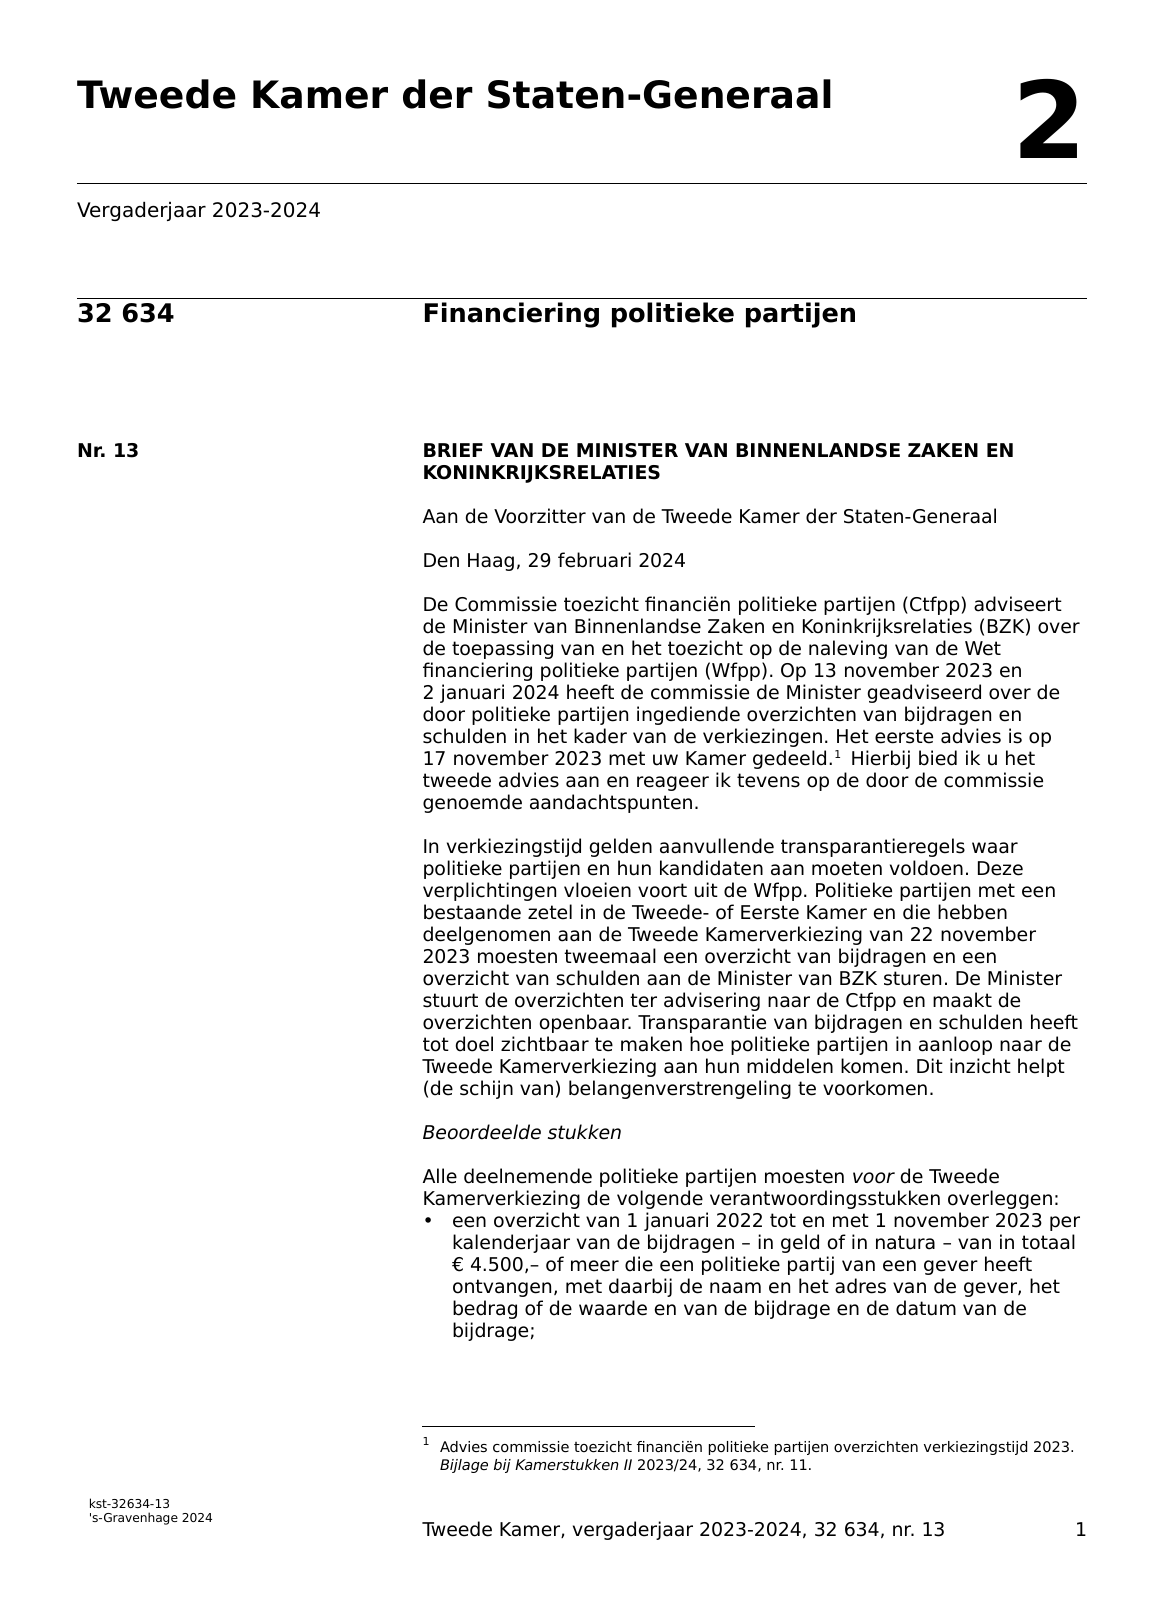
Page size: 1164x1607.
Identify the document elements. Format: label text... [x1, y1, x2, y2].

text 's-Gravenhage 2024 [88, 1511, 323, 1525]
text Alle deelnemende politieke partijen moesten voor de Tweede Kamerverkiezing de volgende verantwoordingsstukken overleggen: [422, 1166, 1087, 1210]
table_header Tweede Kamer der Staten-Generaal [77, 59, 886, 183]
text De Commissie toezicht financiën politieke partijen (Ctfpp) adviseert de Minister van Binnenlandse Zaken en Koninkrijksrelaties (BZK) over de toepassing van en het toezicht op de naleving van de Wet financiering politieke partijen (Wfpp). Op 13 november 2023 en 2 januari 2024 heeft de commissie de Minister geadviseerd over de door politieke partijen ingediende overzichten van bijdragen en schulden in het kader van de verkiezingen. Het eerste advies is op 17 november 2023 met uw Kamer gedeeld. Hierbij bied ik u het tweede advies aan en reageer ik tevens op de door de commissie genoemde aandachtspunten. [422, 594, 1087, 814]
text Aan de Voorzitter van de Tweede Kamer der Staten-Generaal [422, 506, 1087, 528]
text In verkiezingstijd gelden aanvullende transparantieregels waar politieke partijen en hun kandidaten aan moeten voldoen. Deze verplichtingen vloeien voort uit de Wfpp. Politieke partijen met een bestaande zetel in de Tweede- of Eerste Kamer en die hebben deelgenomen aan de Tweede Kamerverkiezing van 22 november 2023 moesten tweemaal een overzicht van bijdragen en een overzicht van schulden aan de Minister van BZK sturen. De Minister stuurt de overzichten ter advisering naar de Ctfpp en maakt de overzichten openbaar. Transparantie van bijdragen en schulden heeft tot doel zichtbaar te maken hoe politieke partijen in aanloop naar de Tweede Kamerverkiezing aan hun middelen komen. Dit inzicht helpt (de schijn van) belangenverstrengeling te voorkomen. [422, 836, 1087, 1100]
text Den Haag, 29 februari 2024 [422, 550, 1087, 572]
table_header 2 [886, 59, 1087, 183]
text Advies commissie toezicht financiën politieke partijen overzichten verkiezingstijd 2023. Bijlage bij Kamerstukken II 2023/24, 32 634, nr. 11. [422, 1435, 1087, 1474]
text kst-32634-13 [88, 1497, 323, 1511]
subtitle Beoordeelde stukken [422, 1122, 1087, 1144]
subtitle Nr. 13 BRIEF VAN DE MINISTER VAN BINNENLANDSE ZAKEN EN KONINKRIJKSRELATIES [77, 440, 1087, 484]
text • een overzicht van 1 januari 2022 tot en met 1 november 2023 per kalenderjaar van de bijdragen – in geld of in natura – van in totaal € 4.500,– of meer die een politieke partij van een gever heeft ontvangen, met daarbij de naam en het adres van de gever, het bedrag of de waarde en van de bijdrage en de datum van de bijdrage; [422, 1210, 1087, 1342]
subtitle 32 634 Financiering politieke partijen [77, 299, 1087, 329]
table_cell Vergaderjaar 2023-2024 [77, 184, 1087, 298]
